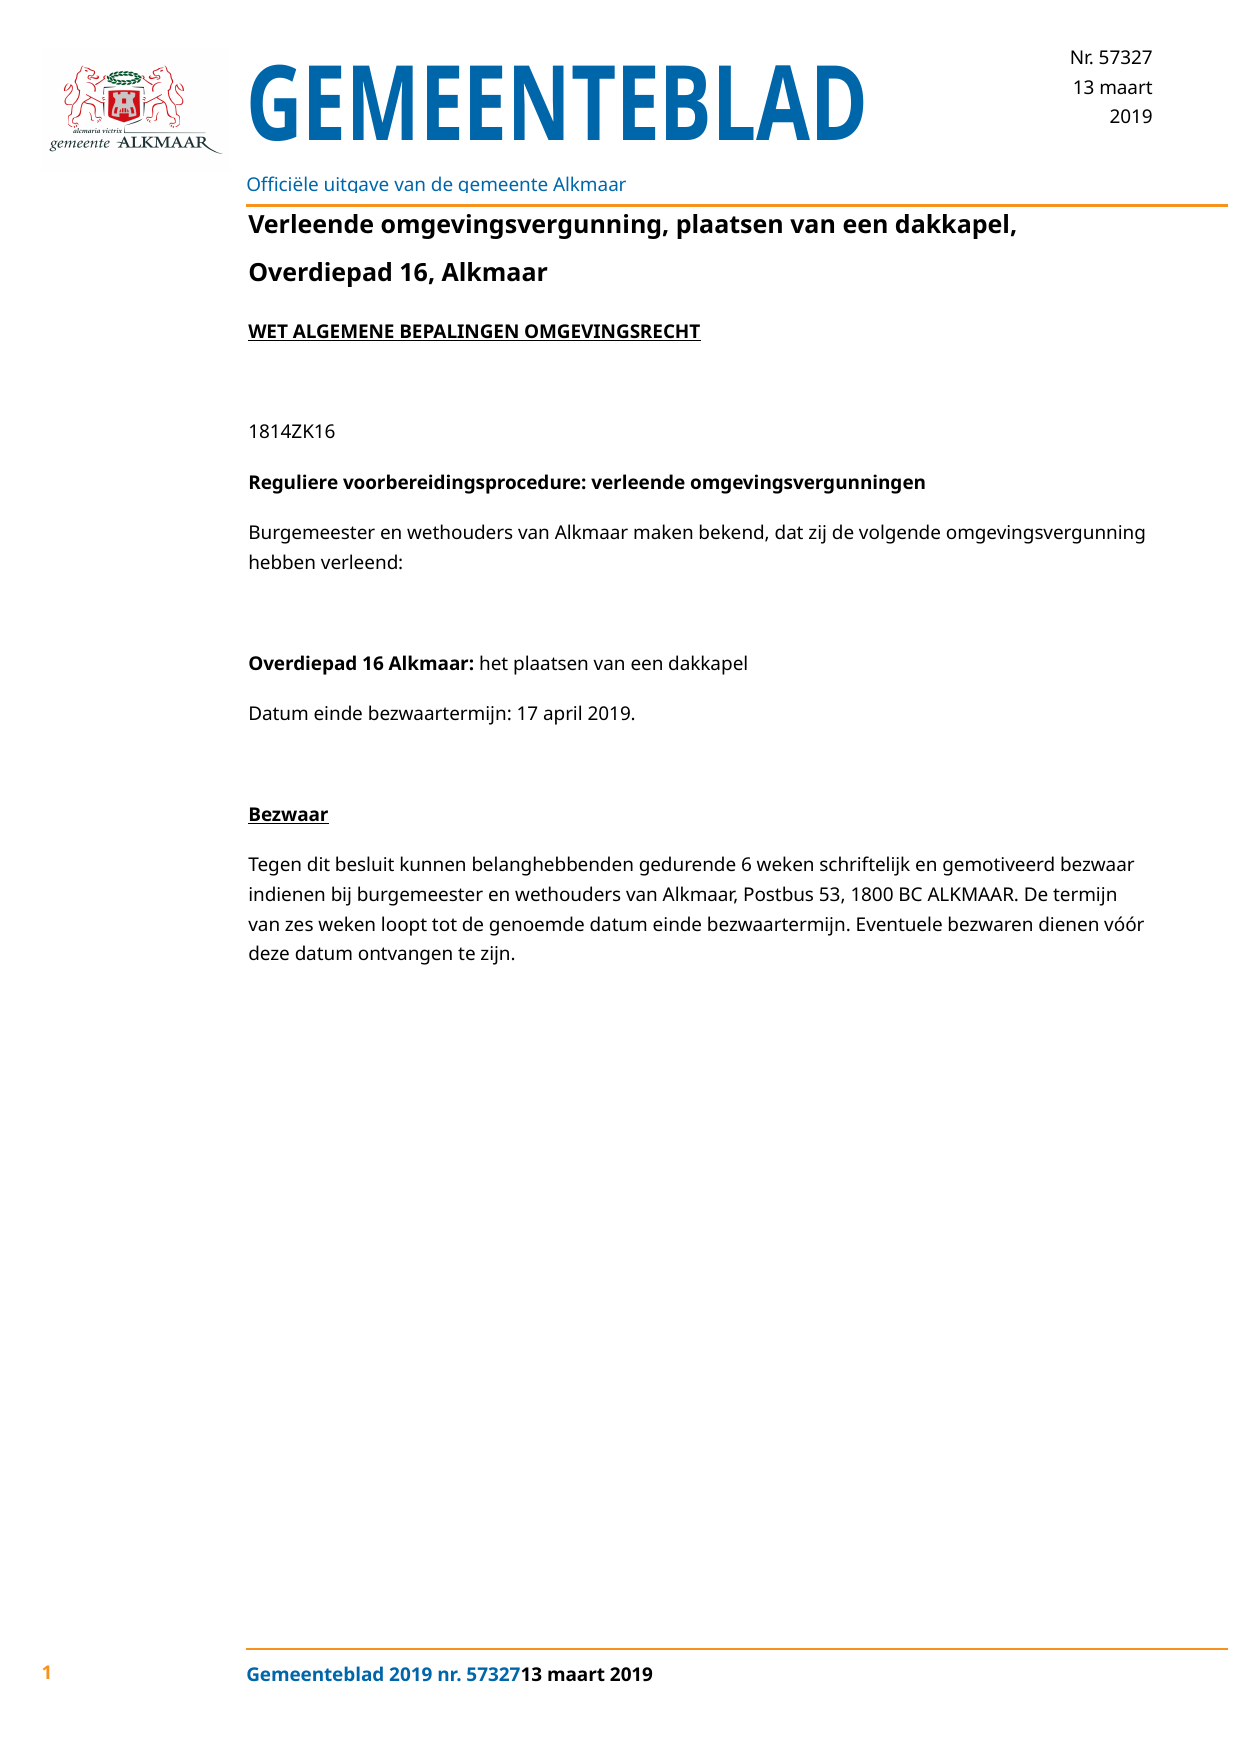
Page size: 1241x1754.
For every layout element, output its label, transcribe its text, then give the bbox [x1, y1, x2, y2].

text Overdiepad 16 Alkmaar: het plaatsen van een dakkapel [248, 650, 1152, 676]
picture [41, 47, 231, 172]
text Bezwaar [248, 801, 1152, 827]
text Burgemeester en wethouders van Alkmaar maken bekend, dat zij de volgende omgevingsvergunning hebben verleend: [248, 519, 1152, 575]
text Reguliere voorbereidingsprocedure: verleende omgevingsvergunningen [248, 469, 1152, 495]
text Datum einde bezwaartermijn: 17 april 2019. [248, 700, 1152, 726]
text 1814ZK16 [248, 419, 1152, 444]
text Tegen dit besluit kunnen belanghebbenden gedurende 6 weken schriftelijk en gemotiveerd bezwaar indienen bij burgemeester en wethouders van Alkmaar, Postbus 53, 1800 BC ALKMAAR. De termijn van zes weken loopt tot de genoemde datum einde bezwaartermijn. Eventuele bezwaren dienen vóór deze datum ontvangen te zijn. [248, 852, 1152, 966]
text WET ALGEMENE BEPALINGEN OMGEVINGSRECHT [248, 318, 1152, 344]
text Verleende omgevingsvergunning, plaatsen van een dakkapel, Overdiepad 16, Alkmaar [248, 207, 1152, 288]
